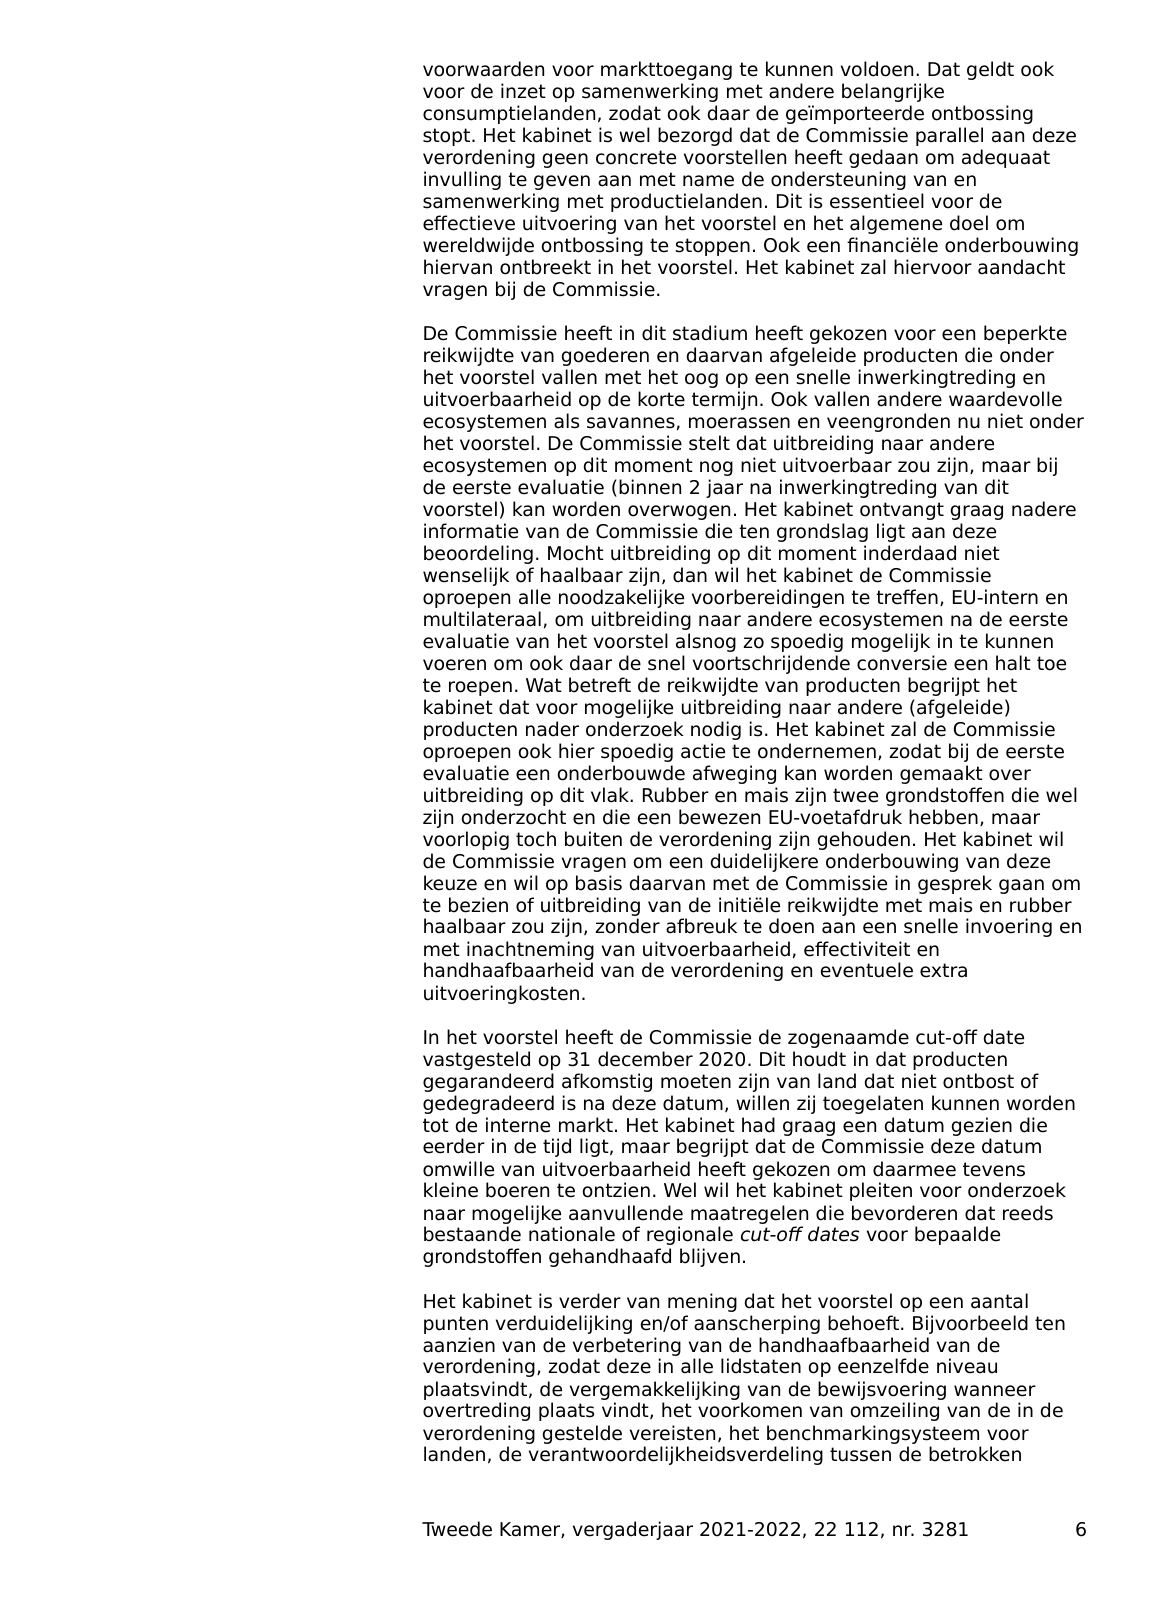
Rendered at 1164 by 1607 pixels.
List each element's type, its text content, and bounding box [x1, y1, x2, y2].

text In het voorstel heeft de Commissie de zogenaamde cut-off date vastgesteld op 31 december 2020. Dit houdt in dat producten gegarandeerd afkomstig moeten zijn van land dat niet ontbost of gedegradeerd is na deze datum, willen zij toegelaten kunnen worden tot de interne markt. Het kabinet had graag een datum gezien die eerder in de tijd ligt, maar begrijpt dat de Commissie deze datum omwille van uitvoerbaarheid heeft gekozen om daarmee tevens kleine boeren te ontzien. Wel wil het kabinet pleiten voor onderzoek naar mogelijke aanvullende maatregelen die bevorderen dat reeds bestaande nationale of regionale cut-off dates voor bepaalde grondstoffen gehandhaafd blijven. [422, 1027, 1087, 1268]
text Het kabinet is verder van mening dat het voorstel op een aantal punten verduidelijking en/of aanscherping behoeft. Bijvoorbeeld ten aanzien van de verbetering van de handhaafbaarheid van de verordening, zodat deze in alle lidstaten op eenzelfde niveau plaatsvindt, de vergemakkelijking van de bewijsvoering wanneer overtreding plaats vindt, het voorkomen van omzeiling van de in de verordening gestelde vereisten, het benchmarkingsysteem voor landen, de verantwoordelijkheidsverdeling tussen de betrokken [422, 1291, 1087, 1466]
text voorwaarden voor markttoegang te kunnen voldoen. Dat geldt ook voor de inzet op samenwerking met andere belangrijke consumptielanden, zodat ook daar de geïmporteerde ontbossing stopt. Het kabinet is wel bezorgd dat de Commissie parallel aan deze verordening geen concrete voorstellen heeft gedaan om adequaat invulling te geven aan met name de ondersteuning van en samenwerking met productielanden. Dit is essentieel voor de effectieve uitvoering van het voorstel en het algemene doel om wereldwijde ontbossing te stoppen. Ook een financiële onderbouwing hiervan ontbreekt in het voorstel. Het kabinet zal hiervoor aandacht vragen bij de Commissie. [422, 59, 1087, 301]
text De Commissie heeft in dit stadium heeft gekozen voor een beperkte reikwijdte van goederen en daarvan afgeleide producten die onder het voorstel vallen met het oog op een snelle inwerkingtreding en uitvoerbaarheid op de korte termijn. Ook vallen andere waardevolle ecosystemen als savannes, moerassen en veengronden nu niet onder het voorstel. De Commissie stelt dat uitbreiding naar andere ecosystemen op dit moment nog niet uitvoerbaar zou zijn, maar bij de eerste evaluatie (binnen 2 jaar na inwerkingtreding van dit voorstel) kan worden overwogen. Het kabinet ontvangt graag nadere informatie van de Commissie die ten grondslag ligt aan deze beoordeling. Mocht uitbreiding op dit moment inderdaad niet wenselijk of haalbaar zijn, dan wil het kabinet de Commissie oproepen alle noodzakelijke voorbereidingen te treffen, EU-intern en multilateraal, om uitbreiding naar andere ecosystemen na de eerste evaluatie van het voorstel alsnog zo spoedig mogelijk in te kunnen voeren om ook daar de snel voortschrijdende conversie een halt toe te roepen. Wat betreft de reikwijdte van producten begrijpt het kabinet dat voor mogelijke uitbreiding naar andere (afgeleide) producten nader onderzoek nodig is. Het kabinet zal de Commissie oproepen ook hier spoedig actie te ondernemen, zodat bij de eerste evaluatie een onderbouwde afweging kan worden gemaakt over uitbreiding op dit vlak. Rubber en mais zijn twee grondstoffen die wel zijn onderzocht en die een bewezen EU-voetafdruk hebben, maar voorlopig toch buiten de verordening zijn gehouden. Het kabinet wil de Commissie vragen om een duidelijkere onderbouwing van deze keuze en wil op basis daarvan met de Commissie in gesprek gaan om te bezien of uitbreiding van de initiële reikwijdte met mais en rubber haalbaar zou zijn, zonder afbreuk te doen aan een snelle invoering en met inachtneming van uitvoerbaarheid, effectiviteit en handhaafbaarheid van de verordening en eventuele extra uitvoeringkosten. [422, 323, 1087, 1004]
